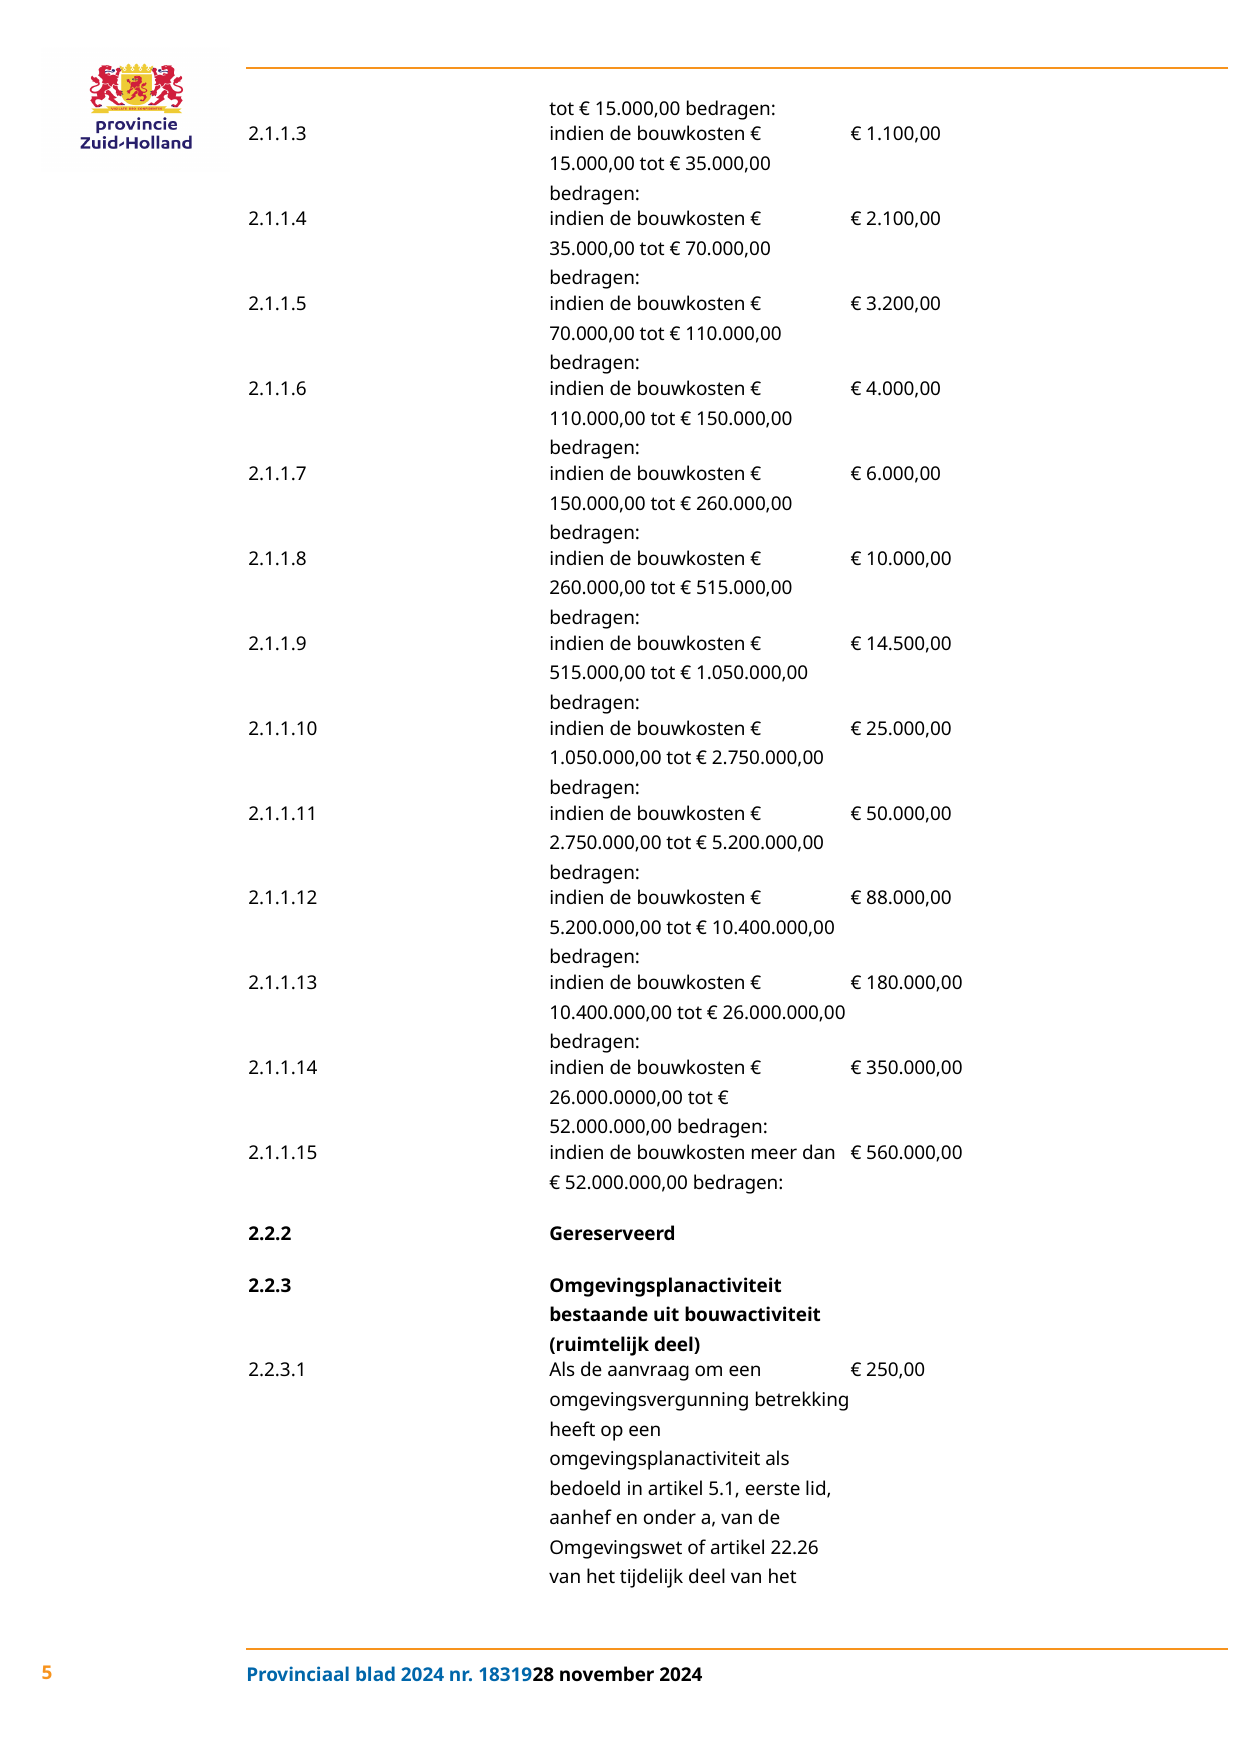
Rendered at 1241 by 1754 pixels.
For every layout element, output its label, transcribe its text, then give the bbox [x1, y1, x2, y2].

table_cell indien de bouwkosten € 2.750.000,00 tot € 5.200.000,00 bedragen: [549, 800, 850, 884]
table_cell 2.1.1.6 [248, 375, 549, 460]
table_cell 2.1.1.15 [248, 1139, 549, 1194]
table_cell [549, 1246, 850, 1272]
table_cell indien de bouwkosten € 150.000,00 tot € 260.000,00 bedragen: [549, 460, 850, 545]
table_cell indien de bouwkosten € 10.400.000,00 tot € 26.000.000,00 bedragen: [549, 970, 850, 1054]
table_cell 2.2.3.1 [248, 1357, 549, 1589]
table_cell € 180.000,00 [850, 970, 1152, 1054]
table_cell 2.1.1.13 [248, 970, 549, 1054]
table_cell € 10.000,00 [850, 545, 1152, 630]
table_cell € 50.000,00 [850, 800, 1152, 884]
table_cell [248, 1246, 549, 1272]
table_cell indien de bouwkosten € 515.000,00 tot € 1.050.000,00 bedragen: [549, 630, 850, 715]
table_cell [850, 1272, 1152, 1357]
table_cell [248, 1195, 549, 1220]
table_cell [248, 95, 549, 121]
table_cell indien de bouwkosten € 26.000.0000,00 tot € 52.000.000,00 bedragen: [549, 1054, 850, 1139]
table_cell € 4.000,00 [850, 375, 1152, 460]
table_cell indien de bouwkosten € 5.200.000,00 tot € 10.400.000,00 bedragen: [549, 885, 850, 969]
table_cell € 250,00 [850, 1357, 1152, 1589]
table_cell [549, 1195, 850, 1220]
table_cell 2.1.1.12 [248, 885, 549, 969]
table_cell 2.1.1.3 [248, 121, 549, 205]
table_cell Als de aanvraag om een omgevingsvergunning betrekking heeft op een omgevingsplanactiviteit als bedoeld in artikel 5.1, eerste lid, aanhef en onder a, van de Omgevingswet of artikel 22.26 van het tijdelijk deel van het [549, 1357, 850, 1589]
table_cell 2.1.1.10 [248, 715, 549, 800]
table_cell 2.1.1.14 [248, 1054, 549, 1139]
table_cell indien de bouwkosten € 70.000,00 tot € 110.000,00 bedragen: [549, 290, 850, 375]
table_cell € 14.500,00 [850, 630, 1152, 715]
table_cell 2.1.1.9 [248, 630, 549, 715]
table_cell 2.1.1.11 [248, 800, 549, 884]
table_cell 2.2.3 [248, 1272, 549, 1357]
table_cell € 350.000,00 [850, 1054, 1152, 1139]
table_cell 2.1.1.5 [248, 290, 549, 375]
table_cell € 3.200,00 [850, 290, 1152, 375]
table_cell 2.1.1.7 [248, 460, 549, 545]
table_cell € 25.000,00 [850, 715, 1152, 800]
table_cell [850, 1195, 1152, 1220]
table_cell indien de bouwkosten meer dan € 52.000.000,00 bedragen: [549, 1139, 850, 1194]
table_cell [850, 95, 1152, 121]
table_cell € 6.000,00 [850, 460, 1152, 545]
table_cell Gereserveerd [549, 1220, 850, 1246]
table_cell indien de bouwkosten € 15.000,00 tot € 35.000,00 bedragen: [549, 121, 850, 205]
table_cell Omgevingsplanactiviteit bestaande uit bouwactiviteit (ruimtelijk deel) [549, 1272, 850, 1357]
table_cell 2.1.1.8 [248, 545, 549, 630]
table_cell [850, 1246, 1152, 1272]
table_cell 2.1.1.4 [248, 205, 549, 290]
table_cell indien de bouwkosten € 260.000,00 tot € 515.000,00 bedragen: [549, 545, 850, 630]
table_cell indien de bouwkosten € 35.000,00 tot € 70.000,00 bedragen: [549, 205, 850, 290]
table_cell € 2.100,00 [850, 205, 1152, 290]
table_cell € 560.000,00 [850, 1139, 1152, 1194]
table_cell 2.2.2 [248, 1220, 549, 1246]
picture [41, 47, 231, 172]
table_cell tot € 15.000,00 bedragen: [549, 95, 850, 121]
table_cell € 1.100,00 [850, 121, 1152, 205]
table_cell € 88.000,00 [850, 885, 1152, 969]
table_cell [850, 1220, 1152, 1246]
table_cell indien de bouwkosten € 110.000,00 tot € 150.000,00 bedragen: [549, 375, 850, 460]
table_cell indien de bouwkosten € 1.050.000,00 tot € 2.750.000,00 bedragen: [549, 715, 850, 800]
